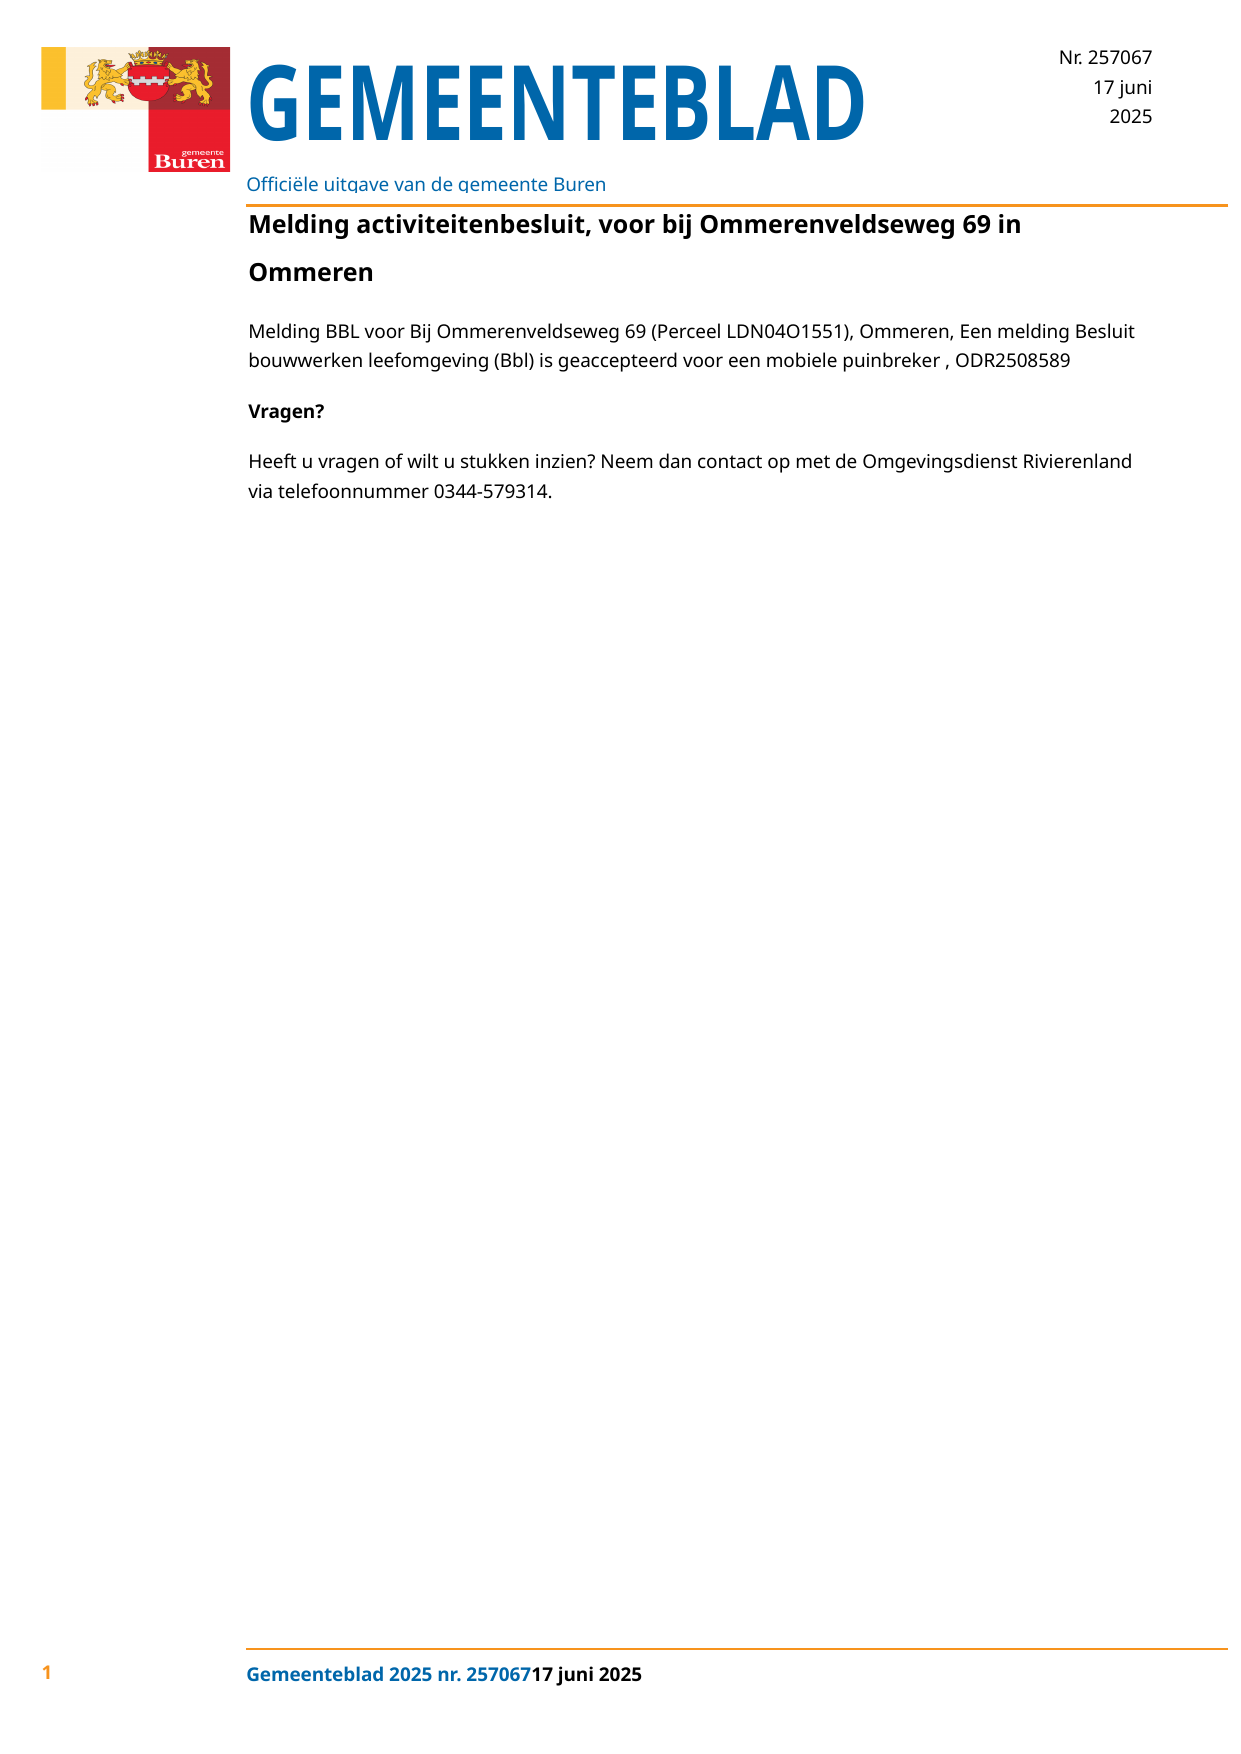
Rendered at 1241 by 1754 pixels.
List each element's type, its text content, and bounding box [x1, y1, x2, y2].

text Melding activiteitenbesluit, voor bij Ommerenveldseweg 69 in Ommeren [248, 207, 1152, 288]
text Heeft u vragen of wilt u stukken inzien? Neem dan contact op met de Omgevingsdienst Rivierenland via telefoonnummer 0344-579314. [248, 448, 1152, 504]
picture [41, 47, 231, 172]
text Vragen? [248, 398, 1152, 424]
text Melding BBL voor Bij Ommerenveldseweg 69 (Perceel LDN04O1551), Ommeren, Een melding Besluit bouwwerken leefomgeving (Bbl) is geaccepteerd voor een mobiele puinbreker , ODR2508589 [248, 318, 1152, 373]
